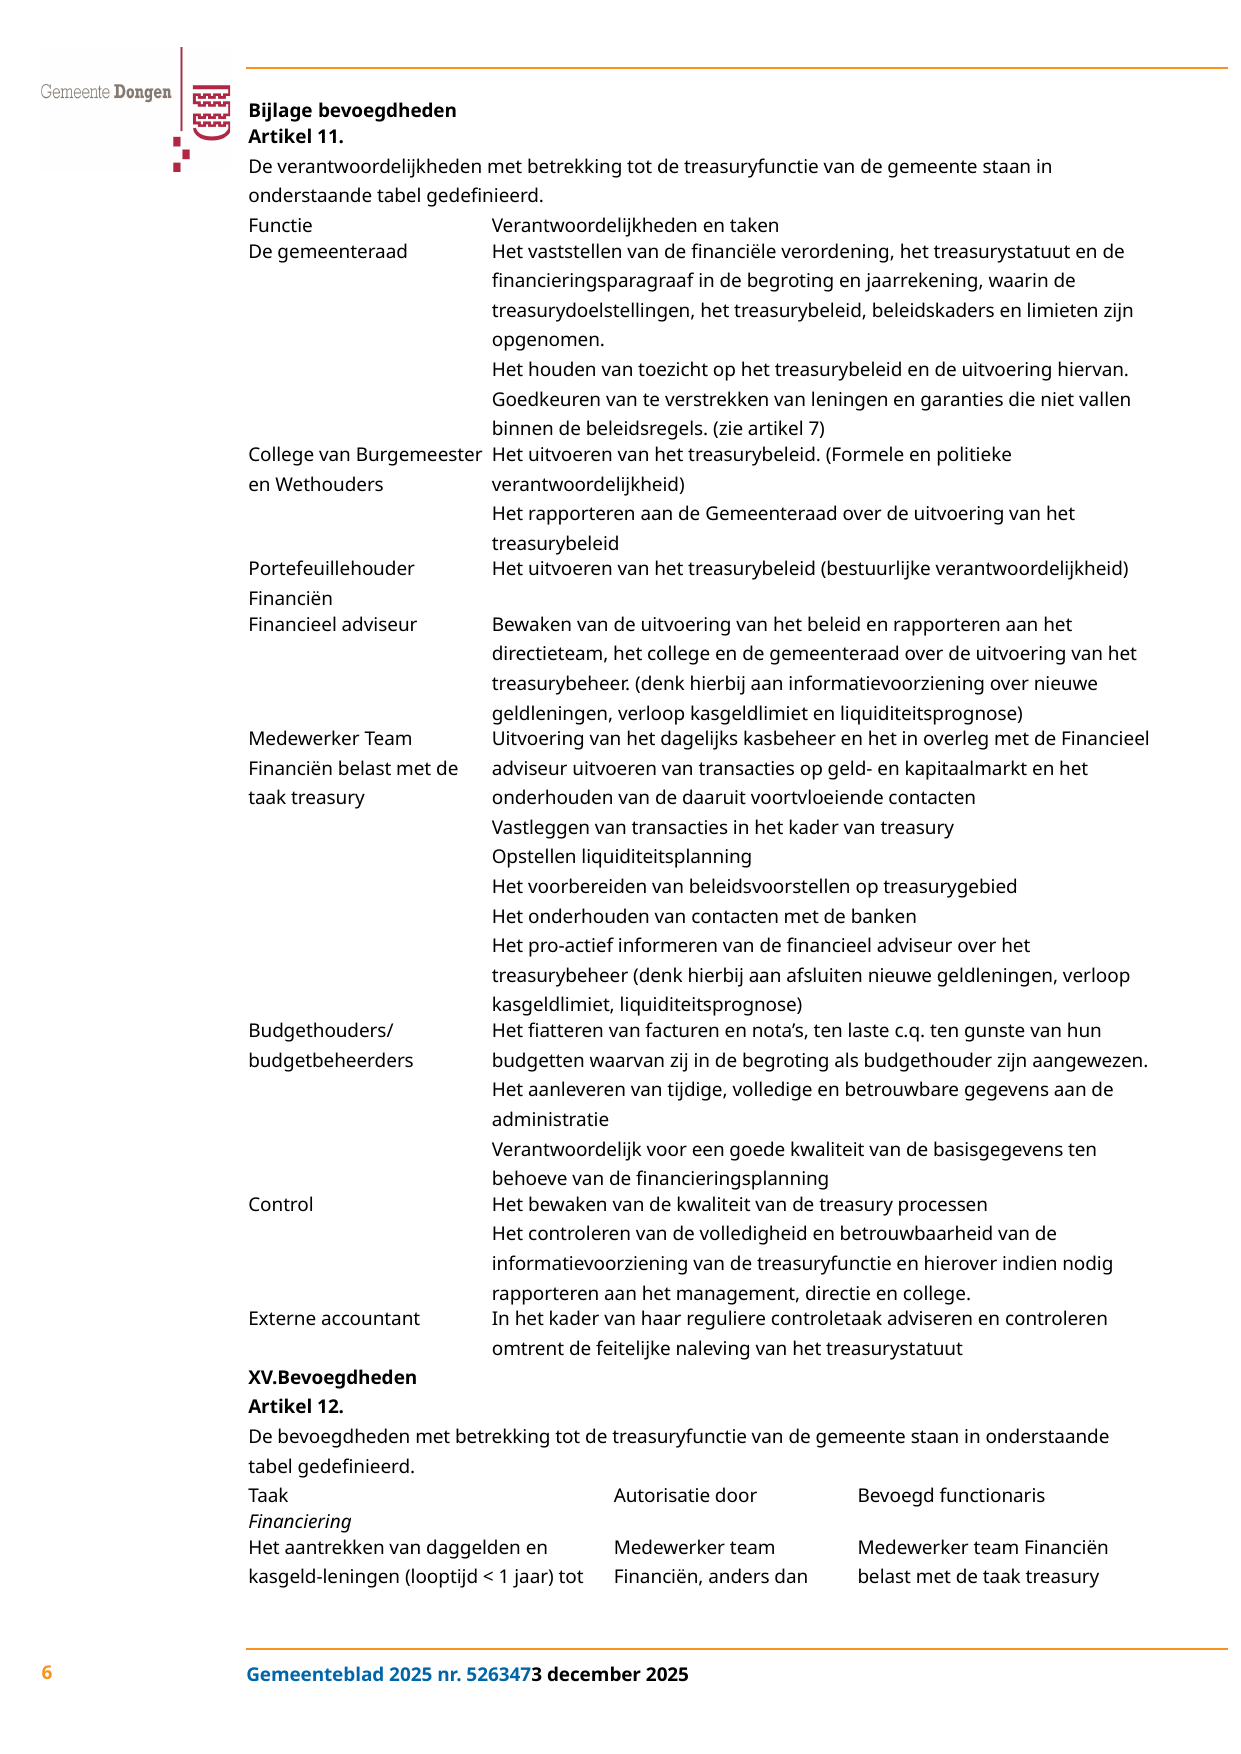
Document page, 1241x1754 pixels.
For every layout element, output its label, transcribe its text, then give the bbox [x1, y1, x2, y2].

table_cell Het bewaken van de kwaliteit van de treasury processen Het controleren van de volledigheid en betrouwbaarheid van de informatievoorziening van de treasuryfunctie en hierover indien nodig rapporteren aan het management, directie en college. [492, 1191, 1152, 1306]
table_cell Uitvoering van het dagelijks kasbeheer en het in overleg met de Financieel adviseur uitvoeren van transacties op geld- en kapitaalmarkt en het onderhouden van de daaruit voortvloeiende contacten Vastleggen van transacties in het kader van treasury Opstellen liquiditeitsplanning Het voorbereiden van beleidsvoorstellen op treasurygebied Het onderhouden van contacten met de banken Het pro-actief informeren van de financieel adviseur over het treasurybeheer (denk hierbij aan afsluiten nieuwe geldleningen, verloop kasgeldlimiet, liquiditeitsprognose) [492, 725, 1152, 1017]
picture [41, 47, 231, 172]
table_cell Het uitvoeren van het treasurybeleid. (Formele en politieke verantwoordelijkheid) Het rapporteren aan de Gemeenteraad over de uitvoering van het treasurybeleid [492, 441, 1152, 556]
table_cell Portefeuillehouder Financiën [248, 556, 492, 611]
table_header Autorisatie door [614, 1483, 857, 1508]
table_cell Bewaken van de uitvoering van het beleid en rapporteren aan het directieteam, het college en de gemeenteraad over de uitvoering van het treasurybeheer. (denk hierbij aan informatievoorziening over nieuwe geldleningen, verloop kasgeldlimiet en liquiditeitsprognose) [492, 611, 1152, 725]
table_cell In het kader van haar reguliere controletaak adviseren en controleren omtrent de feitelijke naleving van het treasurystatuut [492, 1306, 1152, 1361]
text De bevoegdheden met betrekking tot de treasuryfunctie van de gemeente staan in onderstaande tabel gedefinieerd. [248, 1423, 1152, 1478]
table_cell [857, 1508, 1152, 1534]
table_cell Het uitvoeren van het treasurybeleid (bestuurlijke verantwoordelijkheid) [492, 556, 1152, 611]
table_header Taak [248, 1483, 613, 1508]
table_cell Budgethouders/ budgetbeheerders [248, 1018, 492, 1191]
table_cell Het vaststellen van de financiële verordening, het treasurystatuut en de financieringsparagraaf in de begroting en jaarrekening, waarin de treasurydoelstellingen, het treasurybeleid, beleidskaders en limieten zijn opgenomen. Het houden van toezicht op het treasurybeleid en de uitvoering hiervan. Goedkeuren van te verstrekken van leningen en garanties die niet vallen binnen de beleidsregels. (zie artikel 7) [492, 238, 1152, 441]
table_cell [614, 1508, 857, 1534]
table_cell Control [248, 1191, 492, 1306]
table_header Functie [248, 212, 492, 238]
table_cell Het fiatteren van facturen en nota’s, ten laste c.q. ten gunste van hun budgetten waarvan zij in de begroting als budgethouder zijn aangewezen. Het aanleveren van tijdige, volledige en betrouwbare gegevens aan de administratie Verantwoordelijk voor een goede kwaliteit van de basisgegevens ten behoeve van de financieringsplanning [492, 1018, 1152, 1191]
text Bijlage bevoegdheden [248, 95, 1152, 123]
table_cell Medewerker Team Financiën belast met de taak treasury [248, 725, 492, 1017]
table_cell Externe accountant [248, 1306, 492, 1361]
text XV.Bevoegdheden [248, 1364, 1152, 1390]
text Artikel 12. [248, 1394, 1152, 1419]
table_cell Medewerker team Financiën, anders dan [614, 1534, 857, 1589]
table_cell Financieel adviseur [248, 611, 492, 725]
table_header Verantwoordelijkheden en taken [492, 212, 1152, 238]
table_header Bevoegd functionaris [857, 1483, 1152, 1508]
table_cell Financiering [248, 1508, 613, 1534]
table_cell Medewerker team Financiën belast met de taak treasury [857, 1534, 1152, 1589]
text Artikel 11. [248, 123, 1152, 149]
table_cell De gemeenteraad [248, 238, 492, 441]
table_cell Het aantrekken van daggelden en kasgeld-leningen (looptijd < 1 jaar) tot [248, 1534, 613, 1589]
table_cell College van Burgemeester en Wethouders [248, 441, 492, 556]
text De verantwoordelijkheden met betrekking tot de treasuryfunctie van de gemeente staan in onderstaande tabel gedefinieerd. [248, 153, 1152, 208]
